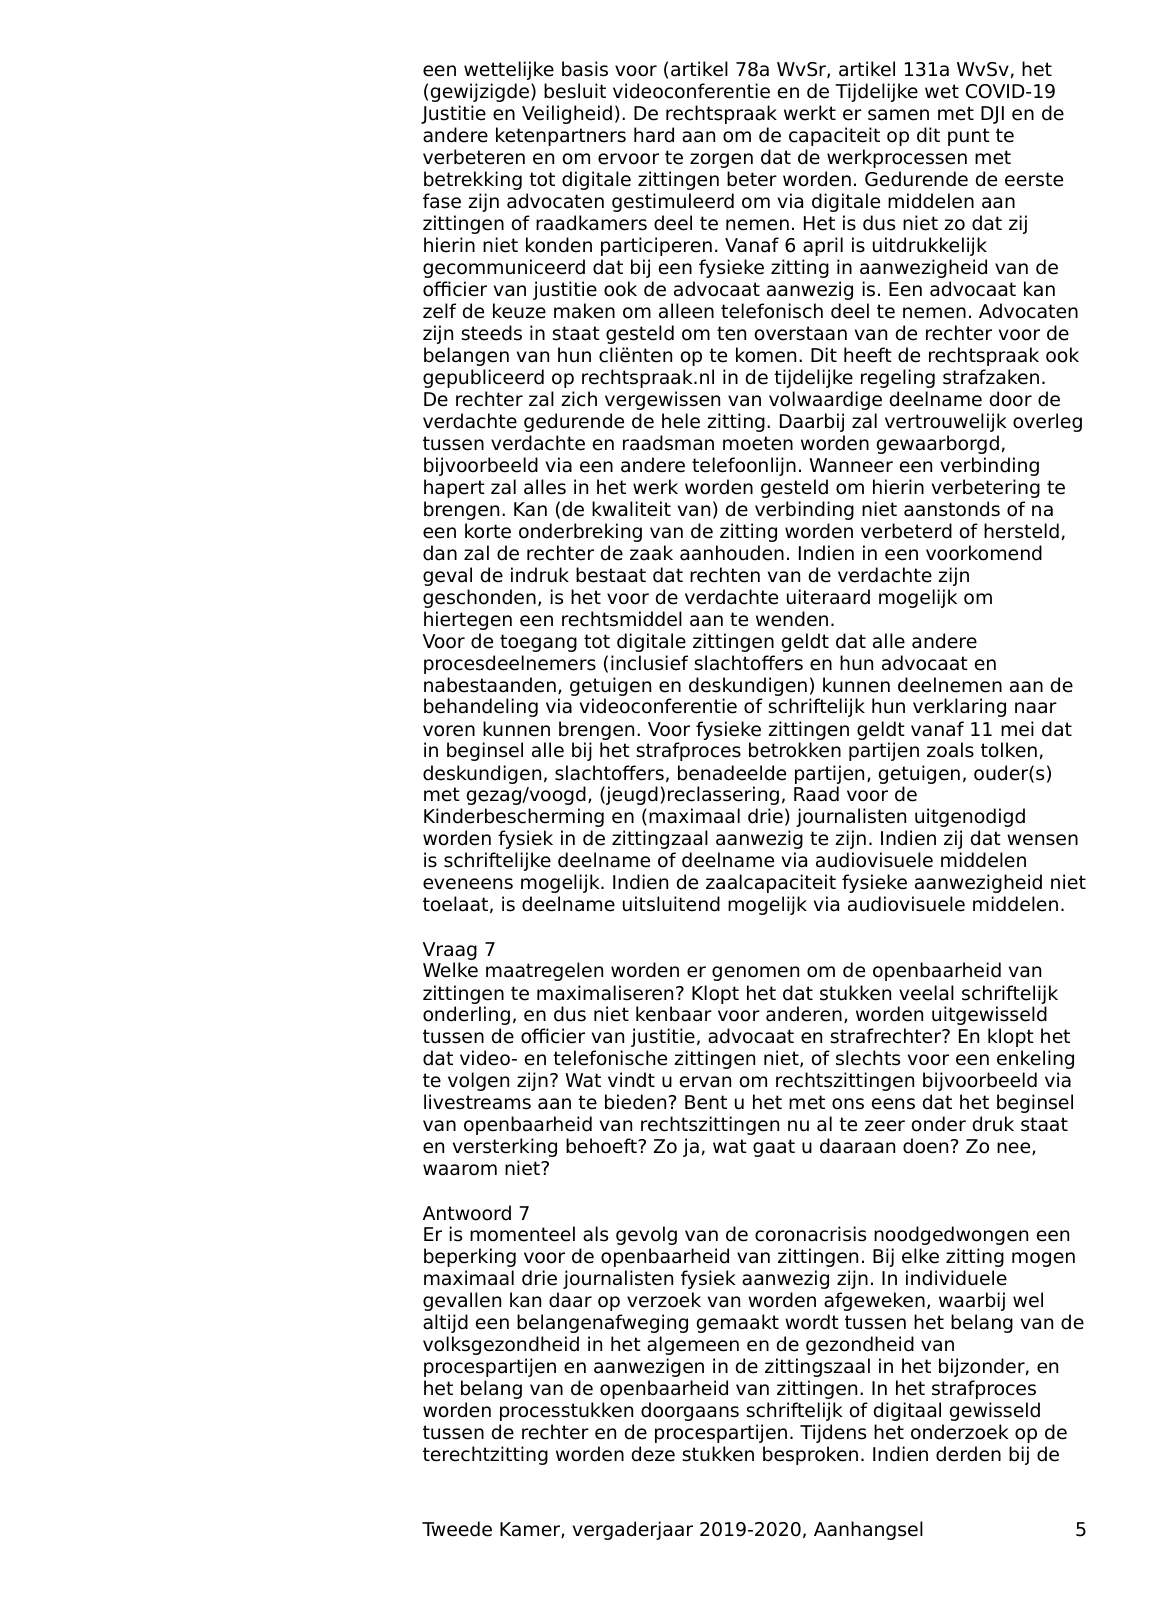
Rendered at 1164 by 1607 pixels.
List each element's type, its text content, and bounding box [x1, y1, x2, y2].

text De rechter zal zich vergewissen van volwaardige deelname door de verdachte gedurende de hele zitting. Daarbij zal vertrouwelijk overleg tussen verdachte en raadsman moeten worden gewaarborgd, bijvoorbeeld via een andere telefoonlijn. Wanneer een verbinding hapert zal alles in het werk worden gesteld om hierin verbetering te brengen. Kan (de kwaliteit van) de verbinding niet aanstonds of na een korte onderbreking van de zitting worden verbeterd of hersteld, dan zal de rechter de zaak aanhouden. Indien in een voorkomend geval de indruk bestaat dat rechten van de verdachte zijn geschonden, is het voor de verdachte uiteraard mogelijk om hiertegen een rechtsmiddel aan te wenden. [422, 389, 1087, 631]
text Vraag 7 [422, 938, 1087, 960]
text Welke maatregelen worden er genomen om de openbaarheid van zittingen te maximaliseren? Klopt het dat stukken veelal schriftelijk onderling, en dus niet kenbaar voor anderen, worden uitgewisseld tussen de officier van justitie, advocaat en strafrechter? En klopt het dat video- en telefonische zittingen niet, of slechts voor een enkeling te volgen zijn? Wat vindt u ervan om rechtszittingen bijvoorbeeld via livestreams aan te bieden? Bent u het met ons eens dat het beginsel van openbaarheid van rechtszittingen nu al te zeer onder druk staat en versterking behoeft? Zo ja, wat gaat u daaraan doen? Zo nee, waarom niet? [422, 960, 1087, 1180]
text een wettelijke basis voor (artikel 78a WvSr, artikel 131a WvSv, het (gewijzigde) besluit videoconferentie en de Tijdelijke wet COVID-19 Justitie en Veiligheid). De rechtspraak werkt er samen met DJI en de andere ketenpartners hard aan om de capaciteit op dit punt te verbeteren en om ervoor te zorgen dat de werkprocessen met betrekking tot digitale zittingen beter worden. Gedurende de eerste fase zijn advocaten gestimuleerd om via digitale middelen aan zittingen of raadkamers deel te nemen. Het is dus niet zo dat zij hierin niet konden participeren. Vanaf 6 april is uitdrukkelijk gecommuniceerd dat bij een fysieke zitting in aanwezigheid van de officier van justitie ook de advocaat aanwezig is. Een advocaat kan zelf de keuze maken om alleen telefonisch deel te nemen. Advocaten zijn steeds in staat gesteld om ten overstaan van de rechter voor de belangen van hun cliënten op te komen. Dit heeft de rechtspraak ook gepubliceerd op rechtspraak.nl in de tijdelijke regeling strafzaken. [422, 59, 1087, 389]
text Antwoord 7 [422, 1202, 1087, 1224]
text Voor de toegang tot digitale zittingen geldt dat alle andere procesdeelnemers (inclusief slachtoffers en hun advocaat en nabestaanden, getuigen en deskundigen) kunnen deelnemen aan de behandeling via videoconferentie of schriftelijk hun verklaring naar voren kunnen brengen. Voor fysieke zittingen geldt vanaf 11 mei dat in beginsel alle bij het strafproces betrokken partijen zoals tolken, deskundigen, slachtoffers, benadeelde partijen, getuigen, ouder(s) met gezag/voogd, (jeugd)reclassering, Raad voor de Kinderbescherming en (maximaal drie) journalisten uitgenodigd worden fysiek in de zittingzaal aanwezig te zijn. Indien zij dat wensen is schriftelijke deelname of deelname via audiovisuele middelen eveneens mogelijk. Indien de zaalcapaciteit fysieke aanwezigheid niet toelaat, is deelname uitsluitend mogelijk via audiovisuele middelen. [422, 631, 1087, 916]
text Er is momenteel als gevolg van de coronacrisis noodgedwongen een beperking voor de openbaarheid van zittingen. Bij elke zitting mogen maximaal drie journalisten fysiek aanwezig zijn. In individuele gevallen kan daar op verzoek van worden afgeweken, waarbij wel altijd een belangenafweging gemaakt wordt tussen het belang van de volksgezondheid in het algemeen en de gezondheid van procespartijen en aanwezigen in de zittingszaal in het bijzonder, en het belang van de openbaarheid van zittingen. In het strafproces worden processtukken doorgaans schriftelijk of digitaal gewisseld tussen de rechter en de procespartijen. Tijdens het onderzoek op de terechtzitting worden deze stukken besproken. Indien derden bij de [422, 1224, 1087, 1466]
